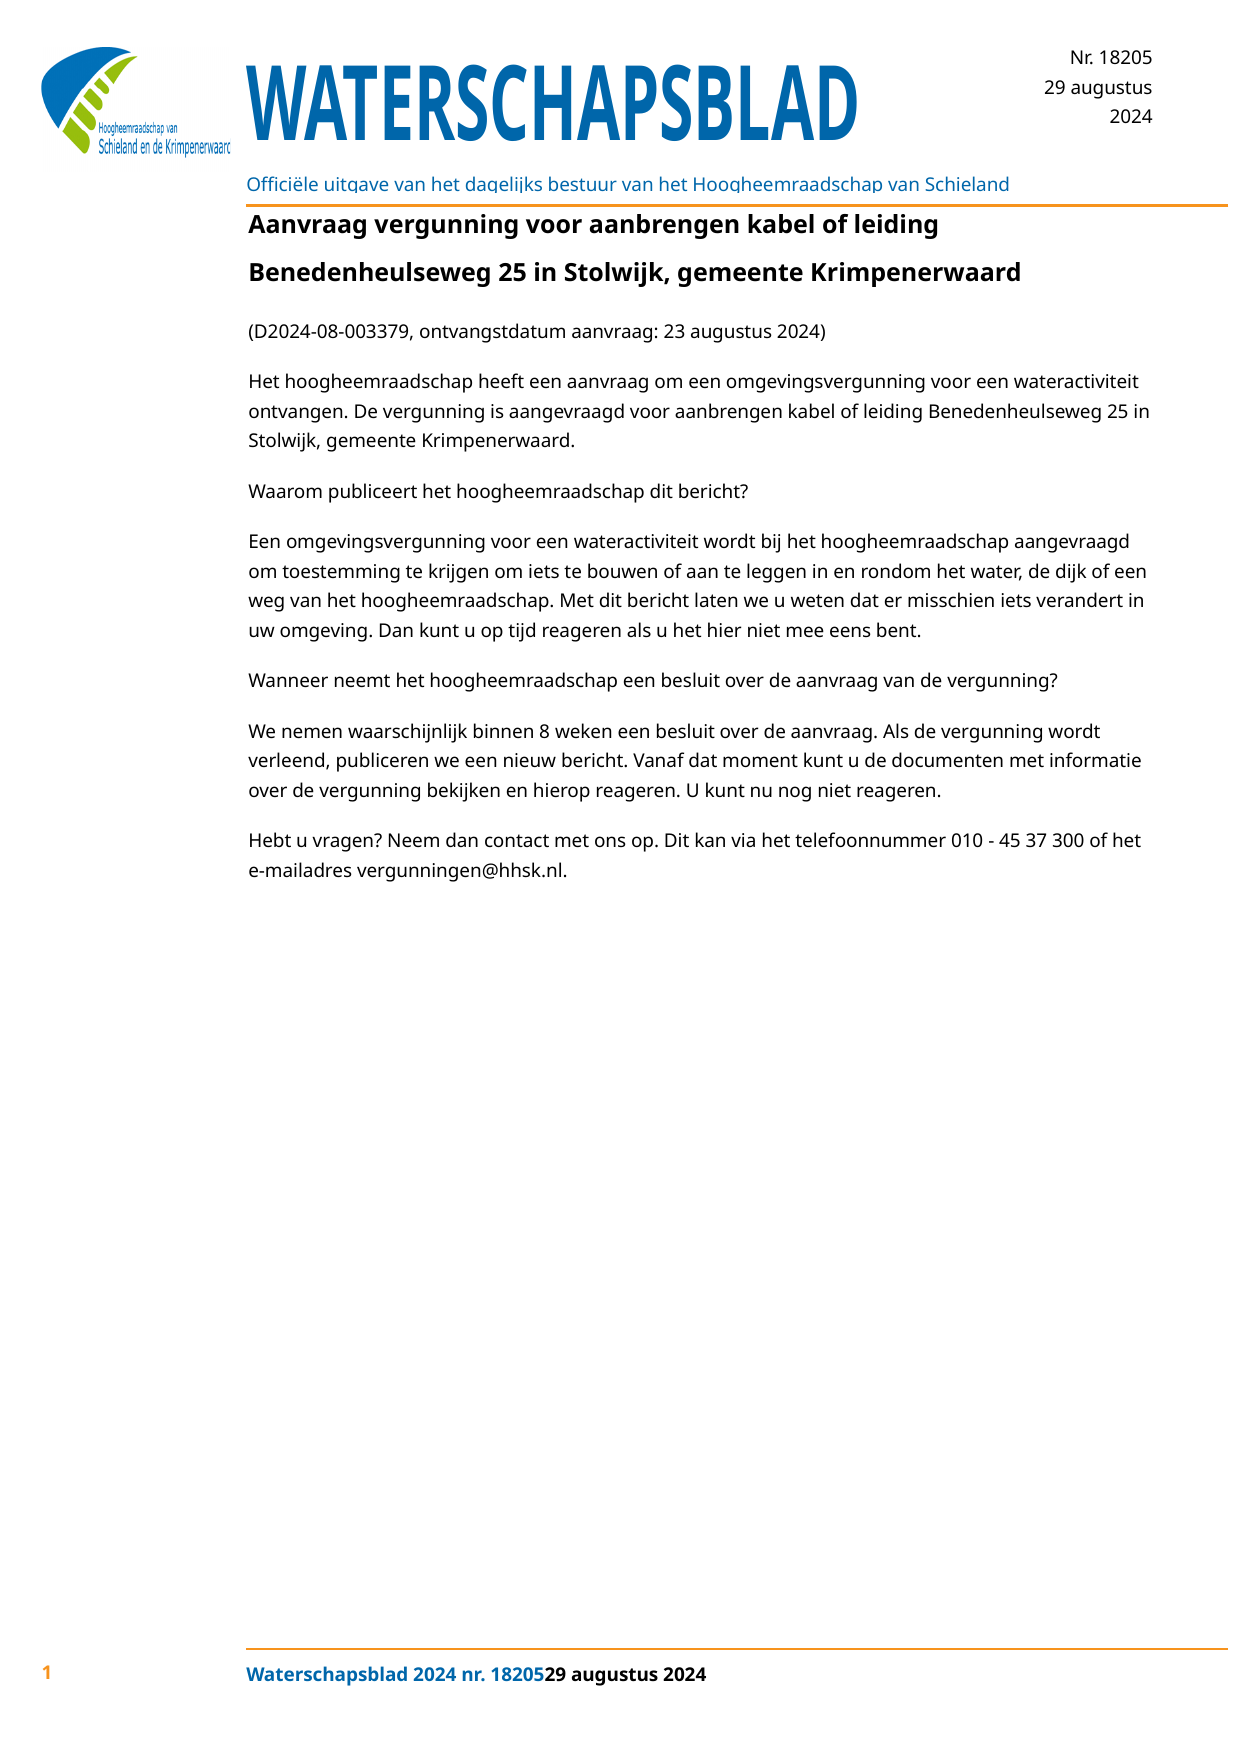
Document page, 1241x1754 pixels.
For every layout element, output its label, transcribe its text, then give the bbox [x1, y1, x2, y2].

text Aanvraag vergunning voor aanbrengen kabel of leiding Benedenheulseweg 25 in Stolwijk, gemeente Krimpenerwaard [248, 207, 1152, 288]
text Hebt u vragen? Neem dan contact met ons op. Dit kan via het telefoonnummer 010 - 45 37 300 of het e-mailadres vergunningen@hhsk.nl. [248, 827, 1152, 883]
text Het hoogheemraadschap heeft een aanvraag om een omgevingsvergunning voor een wateractiviteit ontvangen. De vergunning is aangevraagd voor aanbrengen kabel of leiding Benedenheulseweg 25 in Stolwijk, gemeente Krimpenerwaard. [248, 368, 1152, 453]
picture [41, 47, 231, 172]
text Een omgevingsvergunning voor een wateractiviteit wordt bij het hoogheemraadschap aangevraagd om toestemming te krijgen om iets te bouwen of aan te leggen in en rondom het water, de dijk of een weg van het hoogheemraadschap. Met dit bericht laten we u weten dat er misschien iets verandert in uw omgeving. Dan kunt u op tijd reageren als u het hier niet mee eens bent. [248, 528, 1152, 643]
text We nemen waarschijnlijk binnen 8 weken een besluit over de aanvraag. Als de vergunning wordt verleend, publiceren we een nieuw bericht. Vanaf dat moment kunt u de documenten met informatie over de vergunning bekijken en hierop reageren. U kunt nu nog niet reageren. [248, 718, 1152, 803]
text (D2024-08-003379, ontvangstdatum aanvraag: 23 augustus 2024) [248, 318, 1152, 344]
text Waarom publiceert het hoogheemraadschap dit bericht? [248, 478, 1152, 504]
text Wanneer neemt het hoogheemraadschap een besluit over de aanvraag van de vergunning? [248, 667, 1152, 693]
